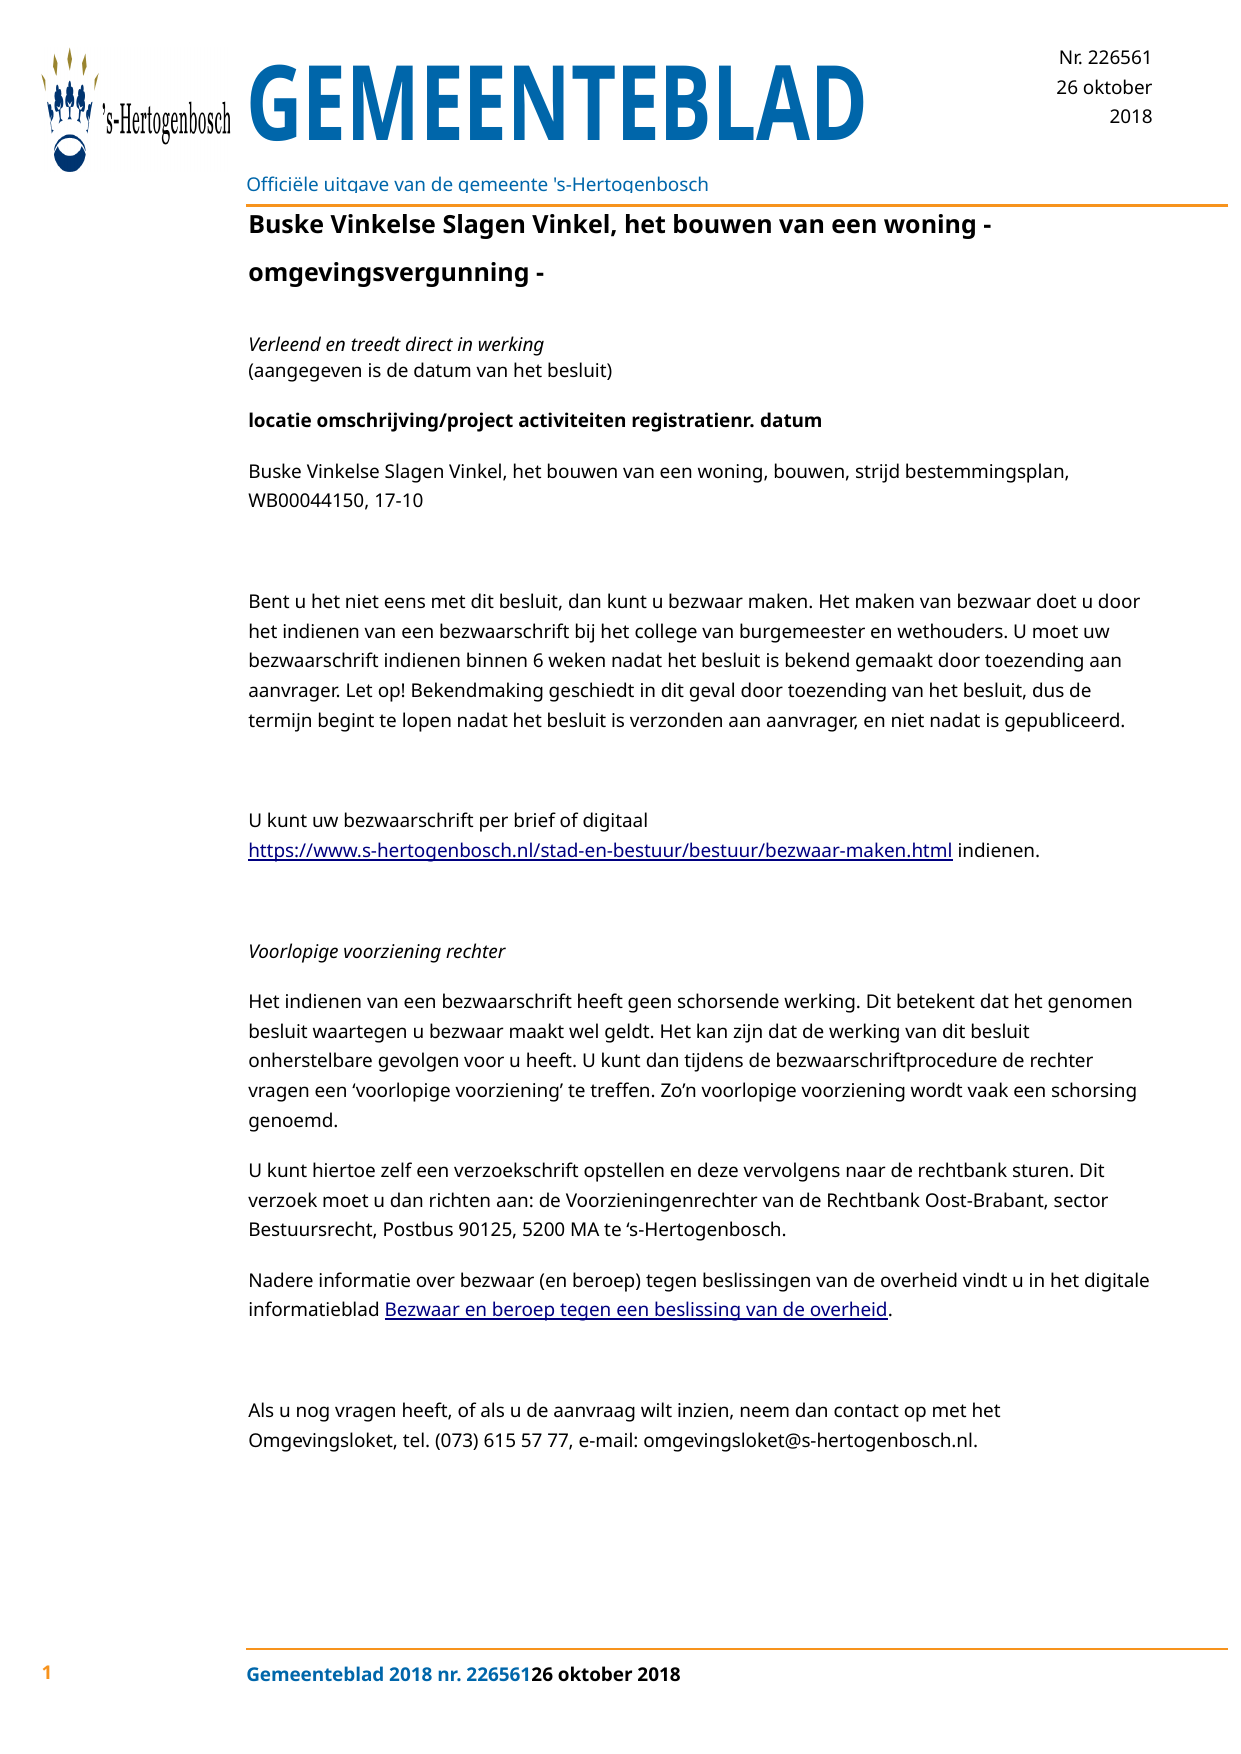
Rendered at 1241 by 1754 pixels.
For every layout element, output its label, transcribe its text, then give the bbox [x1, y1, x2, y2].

text Verleend en treedt direct in werking [248, 331, 1152, 357]
text Voorlopige voorziening rechter [248, 938, 1152, 964]
text Buske Vinkelse Slagen Vinkel, het bouwen van een woning - omgevingsvergunning - [248, 207, 1152, 288]
text (aangegeven is de datum van het besluit) [248, 357, 1152, 383]
text Nadere informatie over bezwaar (en beroep) tegen beslissingen van de overheid vindt u in het digitale informatieblad Bezwaar en beroep tegen een beslissing van de overheid. [248, 1267, 1152, 1322]
text Buske Vinkelse Slagen Vinkel, het bouwen van een woning, bouwen, strijd bestemmingsplan, WB00044150, 17-10 [248, 458, 1152, 513]
picture [41, 47, 231, 172]
text U kunt hiertoe zelf een verzoekschrift opstellen en deze vervolgens naar de rechtbank sturen. Dit verzoek moet u dan richten aan: de Voorzieningenrechter van de Rechtbank Oost-Brabant, sector Bestuursrecht, Postbus 90125, 5200 MA te ‘s-Hertogenbosch. [248, 1157, 1152, 1242]
text locatie omschrijving/project activiteiten registratienr. datum [248, 408, 1152, 433]
text U kunt uw bezwaarschrift per brief of digitaal https://www.s-hertogenbosch.nl/stad-en-bestuur/bestuur/bezwaar-maken.html indienen. [248, 808, 1152, 863]
text Als u nog vragen heeft, of als u de aanvraag wilt inzien, neem dan contact op met het Omgevingsloket, tel. (073) 615 57 77, e-mail: omgevingsloket@s-hertogenbosch.nl. [248, 1397, 1152, 1452]
text Het indienen van een bezwaarschrift heeft geen schorsende werking. Dit betekent dat het genomen besluit waartegen u bezwaar maakt wel geldt. Het kan zijn dat de werking van dit besluit onherstelbare gevolgen voor u heeft. U kunt dan tijdens de bezwaarschriftprocedure de rechter vragen een ‘voorlopige voorziening’ te treffen. Zo’n voorlopige voorziening wordt vaak een schorsing genoemd. [248, 988, 1152, 1132]
text Bent u het niet eens met dit besluit, dan kunt u bezwaar maken. Het maken van bezwaar doet u door het indienen van een bezwaarschrift bij het college van burgemeester en wethouders. U moet uw bezwaarschrift indienen binnen 6 weken nadat het besluit is bekend gemaakt door toezending aan aanvrager. Let op! Bekendmaking geschiedt in dit geval door toezending van het besluit, dus de termijn begint te lopen nadat het besluit is verzonden aan aanvrager, en niet nadat is gepubliceerd. [248, 588, 1152, 732]
